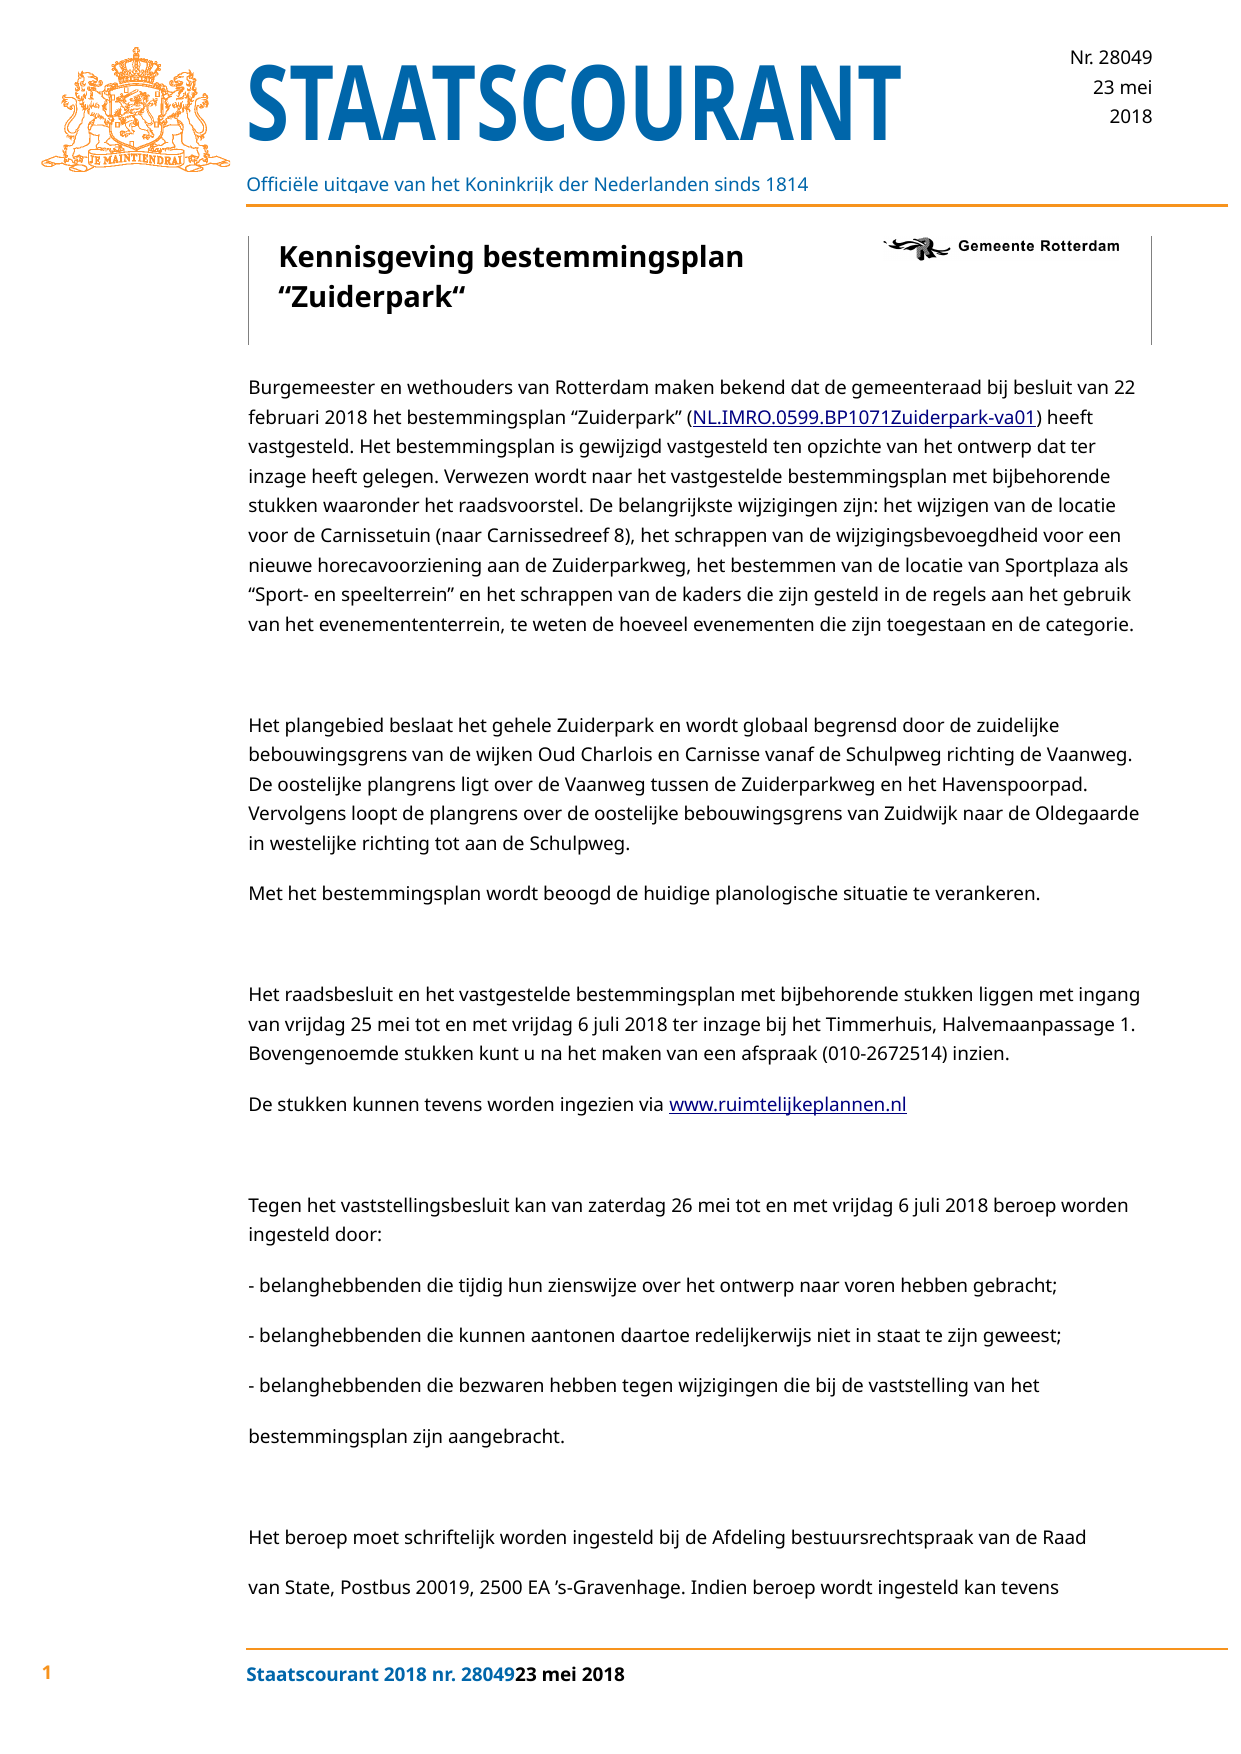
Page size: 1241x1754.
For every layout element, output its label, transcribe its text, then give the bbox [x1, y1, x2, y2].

text Het plangebied beslaat het gehele Zuiderpark en wordt globaal begrensd door de zuidelijke bebouwingsgrens van de wijken Oud Charlois en Carnisse vanaf de Schulpweg richting de Vaanweg. De oostelijke plangrens ligt over de Vaanweg tussen de Zuiderparkweg en het Havenspoorpad. Vervolgens loopt de plangrens over de oostelijke bebouwingsgrens van Zuidwijk naar de Oldegaarde in westelijke richting tot aan de Schulpweg. [248, 712, 1152, 856]
text Met het bestemmingsplan wordt beoogd de huidige planologische situatie te verankeren. [248, 881, 1152, 906]
text Het raadsbesluit en het vastgestelde bestemmingsplan met bijbehorende stukken liggen met ingang van vrijdag 25 mei tot en met vrijdag 6 juli 2018 ter inzage bij het Timmerhuis, Halvemaanpassage 1. Bovengenoemde stukken kunt u na het maken van een afspraak (010-2672514) inzien. [248, 981, 1152, 1066]
table_header [850, 236, 1151, 345]
table_header Kennisgeving bestemmingsplan “Zuiderpark“ [249, 236, 850, 345]
picture [882, 236, 1119, 261]
text - belanghebbenden die tijdig hun zienswijze over het ontwerp naar voren hebben gebracht; [248, 1272, 1152, 1297]
picture [41, 47, 231, 172]
text van State, Postbus 20019, 2500 EA ’s-Gravenhage. Indien beroep wordt ingesteld kan tevens [248, 1574, 1152, 1600]
text bestemmingsplan zijn aangebracht. [248, 1423, 1152, 1449]
text De stukken kunnen tevens worden ingezien via www.ruimtelijkeplannen.nl [248, 1091, 1152, 1117]
text Het beroep moet schriftelijk worden ingesteld bij de Afdeling bestuursrechtspraak van de Raad [248, 1524, 1152, 1549]
text - belanghebbenden die kunnen aantonen daartoe redelijkerwijs niet in staat te zijn geweest; [248, 1322, 1152, 1348]
text Burgemeester en wethouders van Rotterdam maken bekend dat de gemeenteraad bij besluit van 22 februari 2018 het bestemmingsplan “Zuiderpark” (NL.IMRO.0599.BP1071Zuiderpark-va01) heeft vastgesteld. Het bestemmingsplan is gewijzigd vastgesteld ten opzichte van het ontwerp dat ter inzage heeft gelegen. Verwezen wordt naar het vastgestelde bestemmingsplan met bijbehorende stukken waaronder het raadsvoorstel. De belangrijkste wijzigingen zijn: het wijzigen van de locatie voor de Carnissetuin (naar Carnissedreef 8), het schrappen van de wijzigingsbevoegdheid voor een nieuwe horecavoorziening aan de Zuiderparkweg, het bestemmen van de locatie van Sportplaza als “Sport- en speelterrein” en het schrappen van de kaders die zijn gesteld in de regels aan het gebruik van het evenemententerrein, te weten de hoeveel evenementen die zijn toegestaan en de categorie. [248, 374, 1152, 637]
text Tegen het vaststellingsbesluit kan van zaterdag 26 mei tot en met vrijdag 6 juli 2018 beroep worden ingesteld door: [248, 1192, 1152, 1247]
text - belanghebbenden die bezwaren hebben tegen wijzigingen die bij de vaststelling van het [248, 1373, 1152, 1398]
